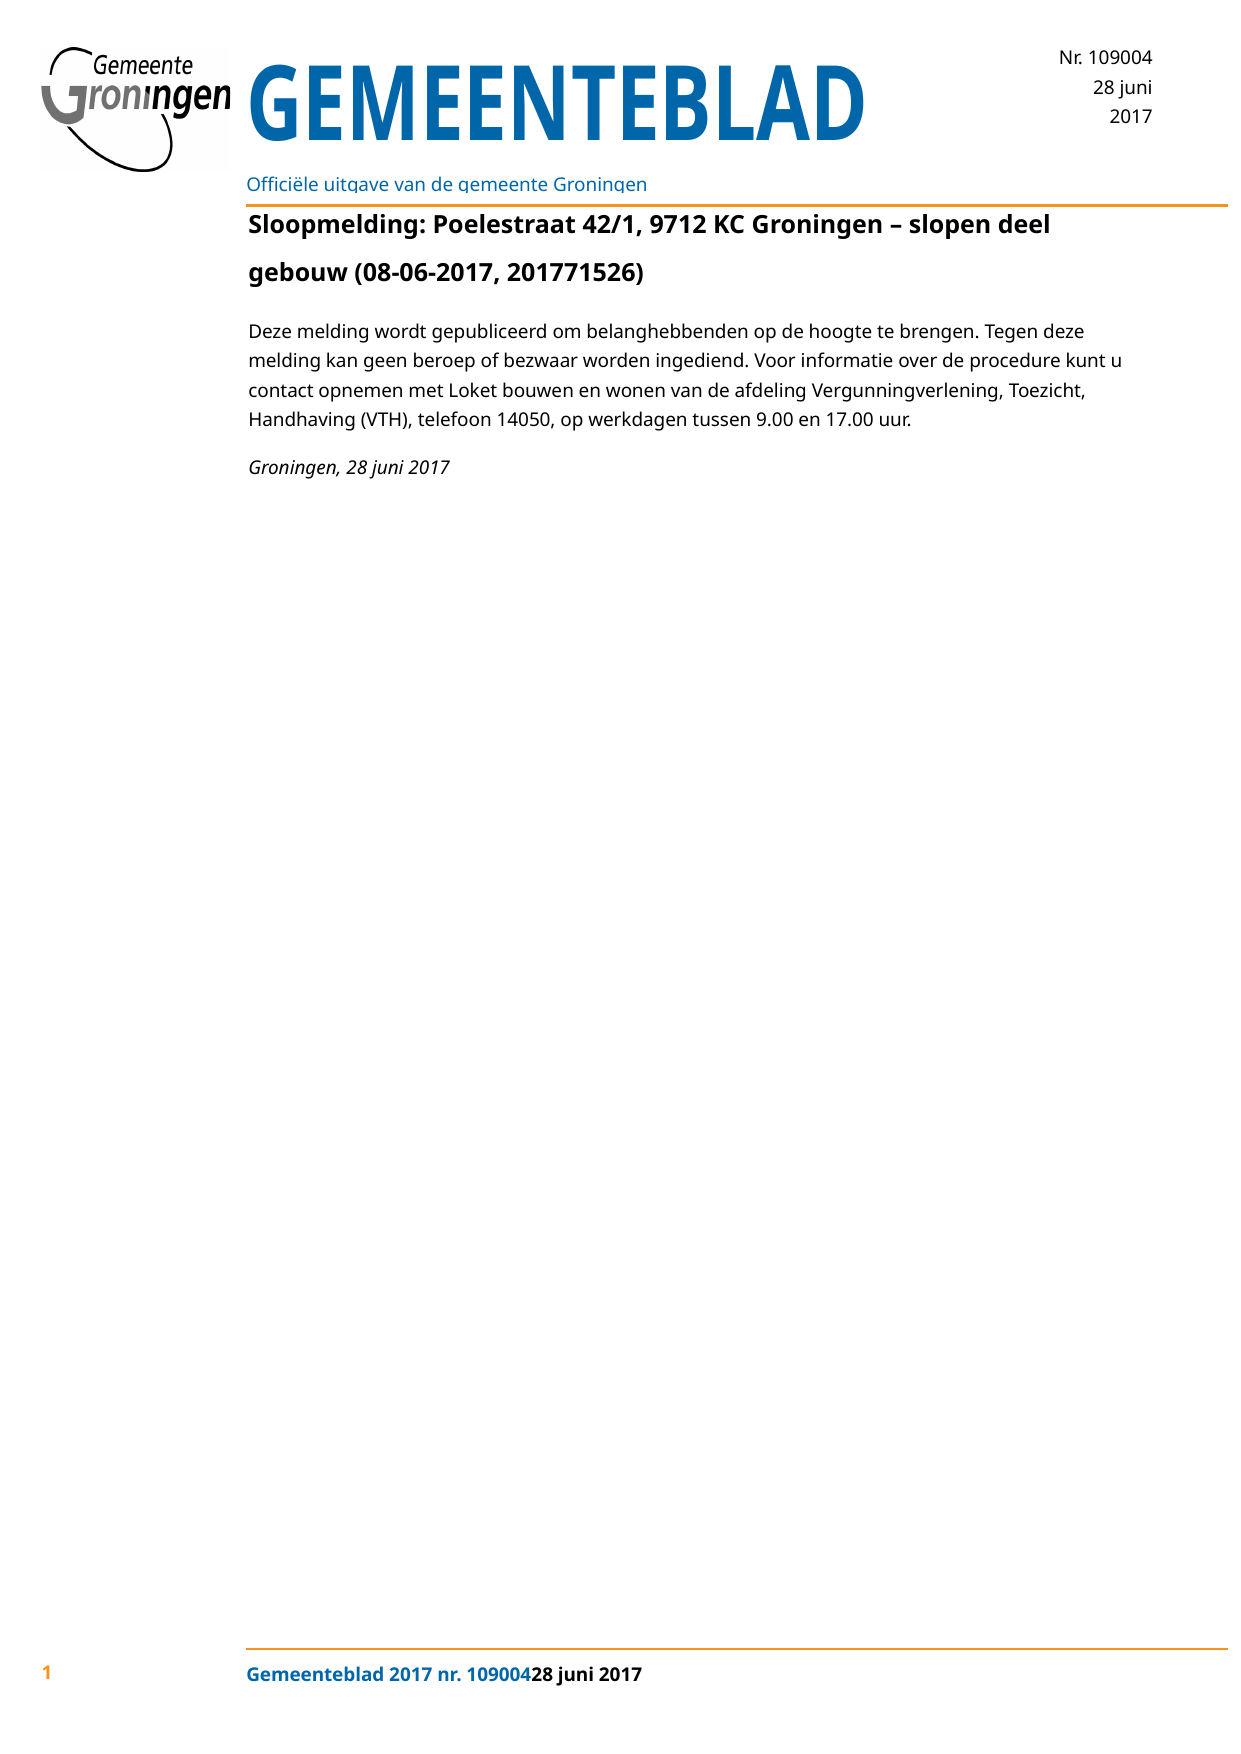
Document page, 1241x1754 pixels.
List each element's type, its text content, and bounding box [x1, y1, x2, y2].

picture [41, 47, 231, 172]
text Sloopmelding: Poelestraat 42/1, 9712 KC Groningen – slopen deel gebouw (08-06-2017, 201771526) [248, 207, 1152, 288]
text Groningen, 28 juni 2017 [248, 454, 1152, 480]
text Deze melding wordt gepubliceerd om belanghebbenden op de hoogte te brengen. Tegen deze melding kan geen beroep of bezwaar worden ingediend. Voor informatie over de procedure kunt u contact opnemen met Loket bouwen en wonen van de afdeling Vergunningverlening, Toezicht, Handhaving (VTH), telefoon 14050, op werkdagen tussen 9.00 en 17.00 uur. [248, 318, 1152, 432]
